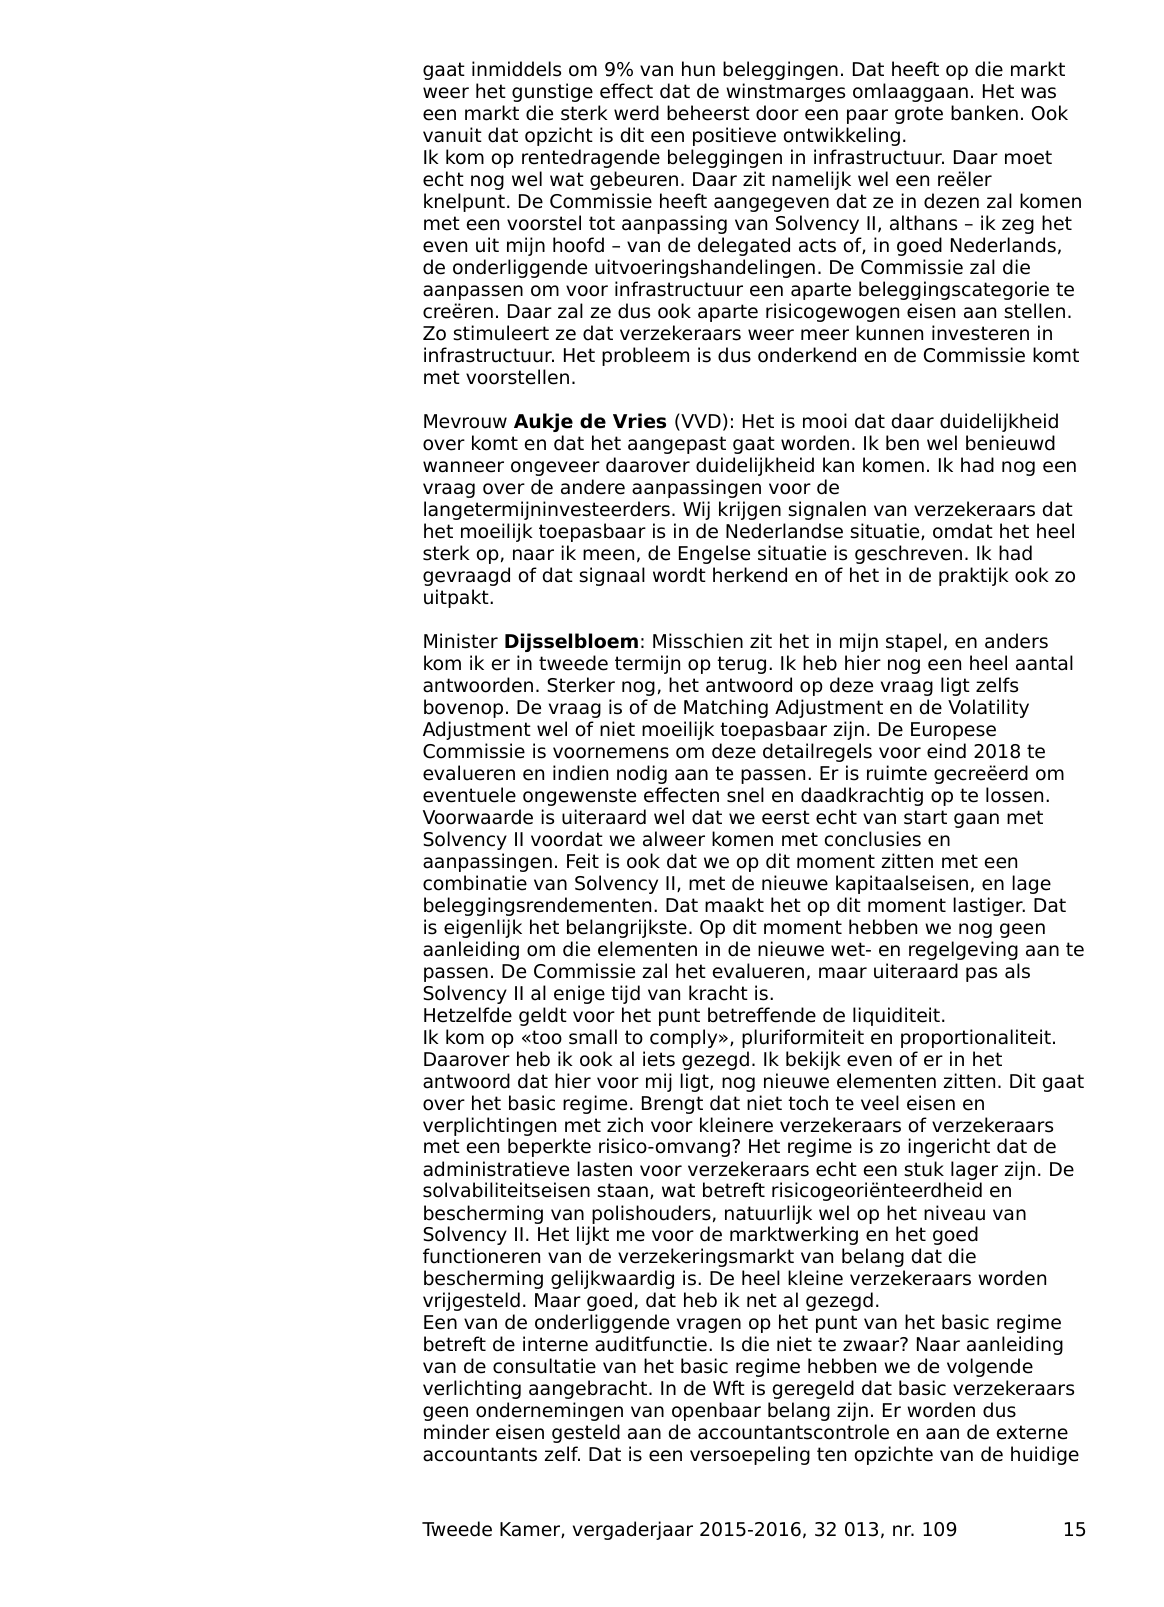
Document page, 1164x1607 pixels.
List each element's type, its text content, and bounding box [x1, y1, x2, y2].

text Een van de onderliggende vragen op het punt van het basic regime betreft de interne auditfunctie. Is die niet te zwaar? Naar aanleiding van de consultatie van het basic regime hebben we de volgende verlichting aangebracht. In de Wft is geregeld dat basic verzekeraars geen ondernemingen van openbaar belang zijn. Er worden dus minder eisen gesteld aan de accountantscontrole en aan de externe accountants zelf. Dat is een versoepeling ten opzichte van de huidige [422, 1312, 1087, 1466]
text Hetzelfde geldt voor het punt betreffende de liquiditeit. [422, 1004, 1087, 1027]
text Minister Dijsselbloem: Misschien zit het in mijn stapel, en anders kom ik er in tweede termijn op terug. Ik heb hier nog een heel aantal antwoorden. Sterker nog, het antwoord op deze vraag ligt zelfs bovenop. De vraag is of de Matching Adjustment en de Volatility Adjustment wel of niet moeilijk toepasbaar zijn. De Europese Commissie is voornemens om deze detailregels voor eind 2018 te evalueren en indien nodig aan te passen. Er is ruimte gecreëerd om eventuele ongewenste effecten snel en daadkrachtig op te lossen. Voorwaarde is uiteraard wel dat we eerst echt van start gaan met Solvency II voordat we alweer komen met conclusies en aanpassingen. Feit is ook dat we op dit moment zitten met een combinatie van Solvency II, met de nieuwe kapitaalseisen, en lage beleggingsrendementen. Dat maakt het op dit moment lastiger. Dat is eigenlijk het belangrijkste. Op dit moment hebben we nog geen aanleiding om die elementen in de nieuwe wet- en regelgeving aan te passen. De Commissie zal het evalueren, maar uiteraard pas als Solvency II al enige tijd van kracht is. [422, 631, 1087, 1004]
text Ik kom op «too small to comply», pluriformiteit en proportionaliteit. Daarover heb ik ook al iets gezegd. Ik bekijk even of er in het antwoord dat hier voor mij ligt, nog nieuwe elementen zitten. Dit gaat over het basic regime. Brengt dat niet toch te veel eisen en verplichtingen met zich voor kleinere verzekeraars of verzekeraars met een beperkte risico-omvang? Het regime is zo ingericht dat de administratieve lasten voor verzekeraars echt een stuk lager zijn. De solvabiliteitseisen staan, wat betreft risicogeoriënteerdheid en bescherming van polishouders, natuurlijk wel op het niveau van Solvency II. Het lijkt me voor de marktwerking en het goed functioneren van de verzekeringsmarkt van belang dat die bescherming gelijkwaardig is. De heel kleine verzekeraars worden vrijgesteld. Maar goed, dat heb ik net al gezegd. [422, 1027, 1087, 1312]
text Ik kom op rentedragende beleggingen in infrastructuur. Daar moet echt nog wel wat gebeuren. Daar zit namelijk wel een reëler knelpunt. De Commissie heeft aangegeven dat ze in dezen zal komen met een voorstel tot aanpassing van Solvency II, althans – ik zeg het even uit mijn hoofd – van de delegated acts of, in goed Nederlands, de onderliggende uitvoeringshandelingen. De Commissie zal die aanpassen om voor infrastructuur een aparte beleggingscategorie te creëren. Daar zal ze dus ook aparte risicogewogen eisen aan stellen. Zo stimuleert ze dat verzekeraars weer meer kunnen investeren in infrastructuur. Het probleem is dus onderkend en de Commissie komt met voorstellen. [422, 147, 1087, 389]
text gaat inmiddels om 9% van hun beleggingen. Dat heeft op die markt weer het gunstige effect dat de winstmarges omlaaggaan. Het was een markt die sterk werd beheerst door een paar grote banken. Ook vanuit dat opzicht is dit een positieve ontwikkeling. [422, 59, 1087, 147]
text Mevrouw Aukje de Vries (VVD): Het is mooi dat daar duidelijkheid over komt en dat het aangepast gaat worden. Ik ben wel benieuwd wanneer ongeveer daarover duidelijkheid kan komen. Ik had nog een vraag over de andere aanpassingen voor de langetermijninvesteerders. Wij krijgen signalen van verzekeraars dat het moeilijk toepasbaar is in de Nederlandse situatie, omdat het heel sterk op, naar ik meen, de Engelse situatie is geschreven. Ik had gevraagd of dat signaal wordt herkend en of het in de praktijk ook zo uitpakt. [422, 411, 1087, 609]
